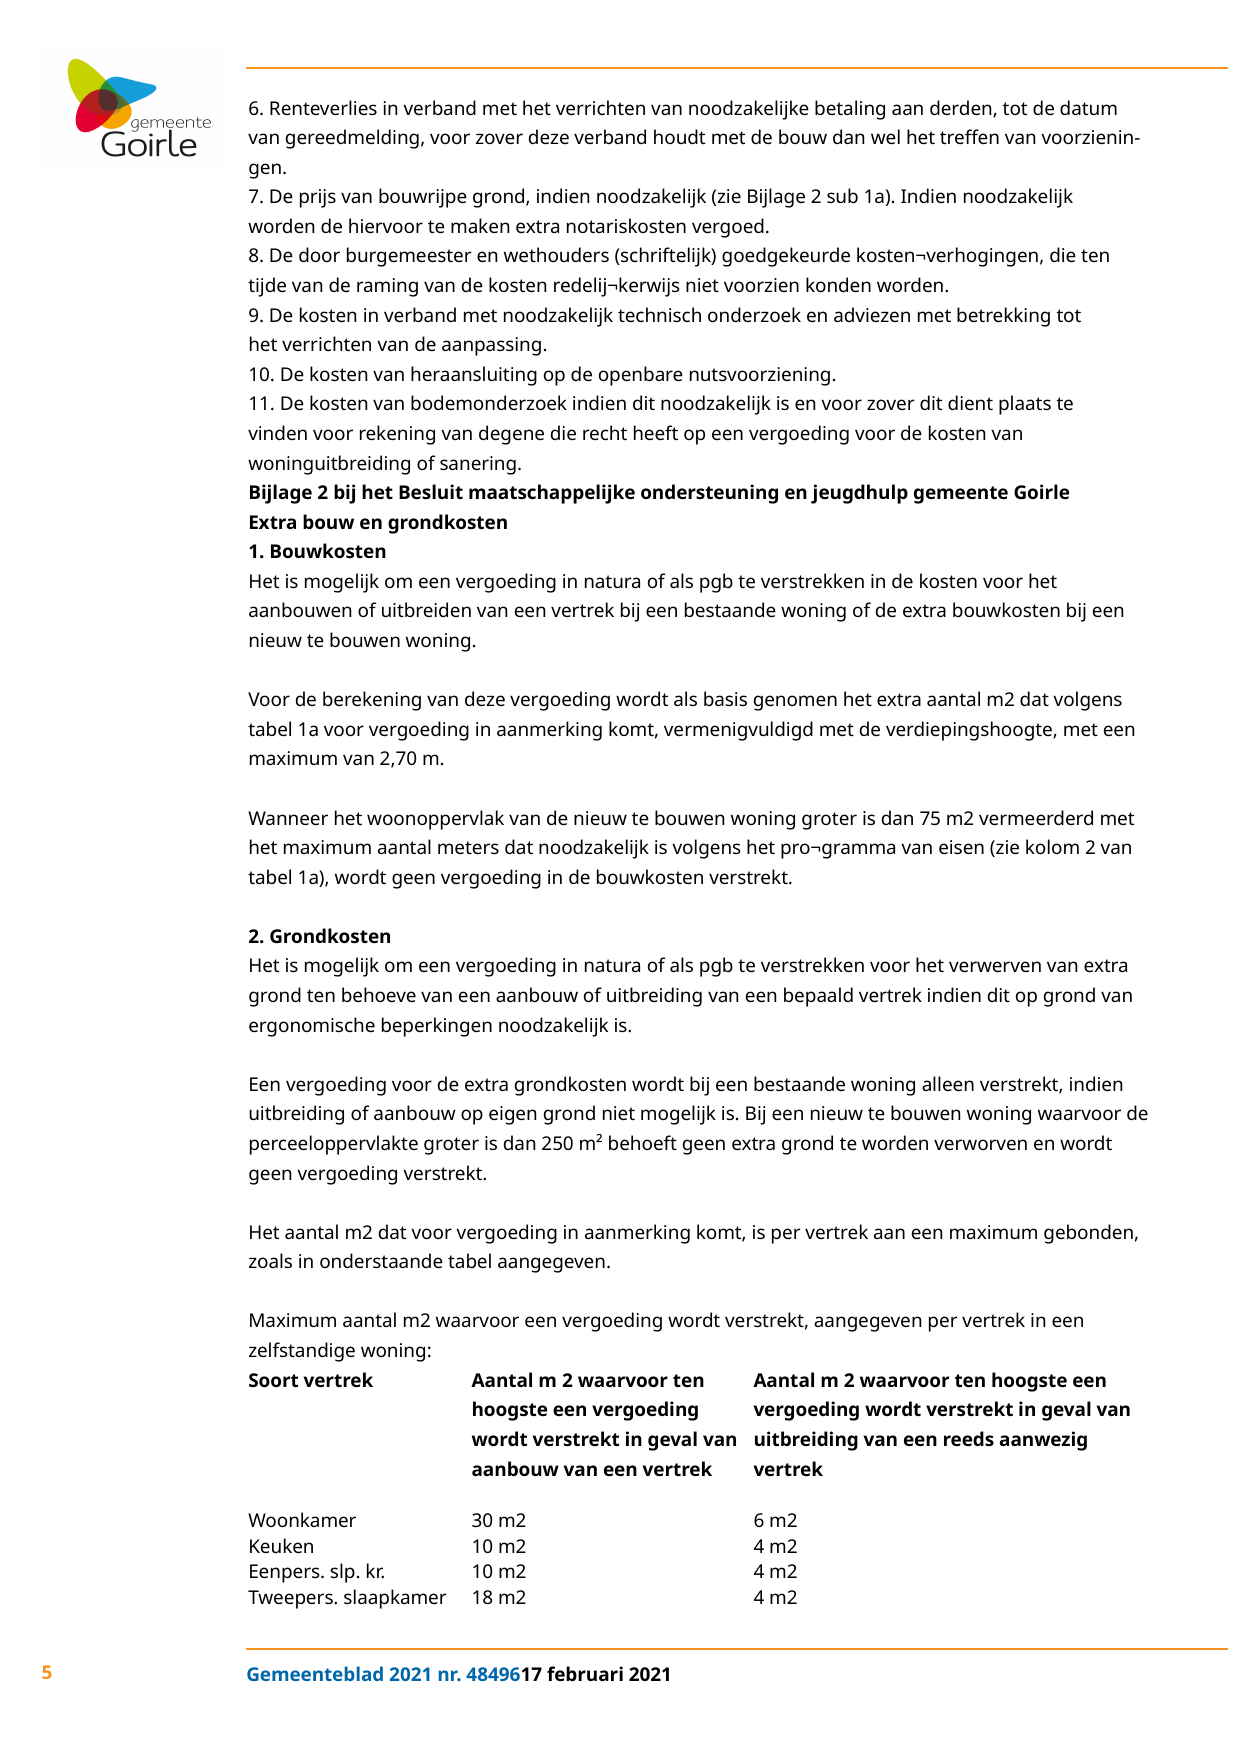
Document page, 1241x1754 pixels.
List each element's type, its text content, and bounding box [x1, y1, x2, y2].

table_cell [753, 1481, 1152, 1507]
text Extra bouw en grondkosten [248, 509, 1152, 535]
text Het aantal m2 dat voor vergoeding in aanmerking komt, is per vertrek aan een maximum gebonden, zoals in onderstaande tabel aangegeven. [248, 1219, 1152, 1274]
text 11. De kosten van bodemonderzoek indien dit noodzakelijk is en voor zover dit dient plaats te [248, 391, 1152, 416]
text het verrichten van de aanpassing. [248, 331, 1152, 357]
text 10. De kosten van heraansluiting op de openbare nutsvoorziening. [248, 361, 1152, 387]
table_cell Eenpers. slp. kr. [248, 1559, 471, 1584]
table_cell Woonkamer [248, 1507, 471, 1533]
text Bijlage 2 bij het Besluit maatschappelijke ondersteuning en jeugdhulp gemeente Goirle [248, 479, 1152, 505]
table_cell 4 m2 [753, 1533, 1152, 1559]
table_cell 18 m2 [471, 1584, 753, 1610]
table_cell [471, 1481, 753, 1507]
table_cell 30 m2 [471, 1507, 753, 1533]
table_header Soort vertrek [248, 1367, 471, 1481]
table_cell 4 m2 [753, 1584, 1152, 1610]
table_cell 6 m2 [753, 1507, 1152, 1533]
text 2. Grondkosten [248, 923, 1152, 949]
text 9. De kosten in verband met noodzakelijk technisch onderzoek en adviezen met betrekking tot [248, 302, 1152, 328]
table_cell [248, 1481, 471, 1507]
picture [41, 47, 231, 172]
text 1. Bouwkosten [248, 538, 1152, 564]
text 8. De door burgemeester en wethouders (schriftelijk) goedgekeurde kosten¬verhogingen, die ten [248, 243, 1152, 268]
text Een vergoeding voor de extra grondkosten wordt bij een bestaande woning alleen verstrekt, indien uitbreiding of aanbouw op eigen grond niet mogelijk is. Bij een nieuw te bouwen woning waarvoor de perceeloppervlakte groter is dan 250 m² behoeft geen extra grond te worden verworven en wordt geen vergoeding verstrekt. [248, 1071, 1152, 1186]
table_cell Keuken [248, 1533, 471, 1559]
table_header Aantal m 2 waarvoor ten hoogste een vergoeding wordt verstrekt in geval van aanbouw van een vertrek [471, 1367, 753, 1481]
text Het is mogelijk om een vergoeding in natura of als pgb te verstrekken in de kosten voor het aanbouwen of uitbreiden van een vertrek bij een bestaande woning of de extra bouwkosten bij een nieuw te bouwen woning. [248, 568, 1152, 653]
text Voor de berekening van deze vergoeding wordt als basis genomen het extra aantal m2 dat volgens tabel 1a voor vergoeding in aanmerking komt, vermenigvuldigd met de verdiepingshoogte, met een maximum van 2,70 m. [248, 686, 1152, 771]
table_cell Tweepers. slaapkamer [248, 1584, 471, 1610]
text woninguitbreiding of sanering. [248, 450, 1152, 476]
text tijde van de raming van de kosten redelij¬kerwijs niet voorzien konden worden. [248, 272, 1152, 298]
text Maximum aantal m2 waarvoor een vergoeding wordt verstrekt, aangegeven per vertrek in een zelfstandige woning: [248, 1308, 1152, 1363]
text Wanneer het woonoppervlak van de nieuw te bouwen woning groter is dan 75 m2 vermeerderd met het maximum aantal meters dat noodzakelijk is volgens het pro¬gramma van eisen (zie kolom 2 van tabel 1a), wordt geen vergoeding in de bouwkosten verstrekt. [248, 805, 1152, 890]
table_cell 4 m2 [753, 1559, 1152, 1584]
text Het is mogelijk om een vergoeding in natura of als pgb te verstrekken voor het verwerven van extra grond ten behoeve van een aanbouw of uitbreiding van een bepaald vertrek indien dit op grond van ergonomische beperkingen noodzakelijk is. [248, 953, 1152, 1038]
text 6. Renteverlies in verband met het verrichten van noodzakelijke betaling aan derden, tot de datum [248, 95, 1152, 121]
table_cell 10 m2 [471, 1533, 753, 1559]
text van gereedmelding, voor zover deze verband houdt met de bouw dan wel het treffen van voorzienin-gen. [248, 124, 1152, 180]
text 7. De prijs van bouwrijpe grond, indien noodzakelijk (zie Bijlage 2 sub 1a). Indien noodzakelijk [248, 183, 1152, 209]
text worden de hiervoor te maken extra notariskosten vergoed. [248, 213, 1152, 239]
table_cell 10 m2 [471, 1559, 753, 1584]
text vinden voor rekening van degene die recht heeft op een vergoeding voor de kosten van [248, 420, 1152, 446]
table_header Aantal m 2 waarvoor ten hoogste een vergoeding wordt verstrekt in geval van uitbreiding van een reeds aanwezig vertrek [753, 1367, 1152, 1481]
